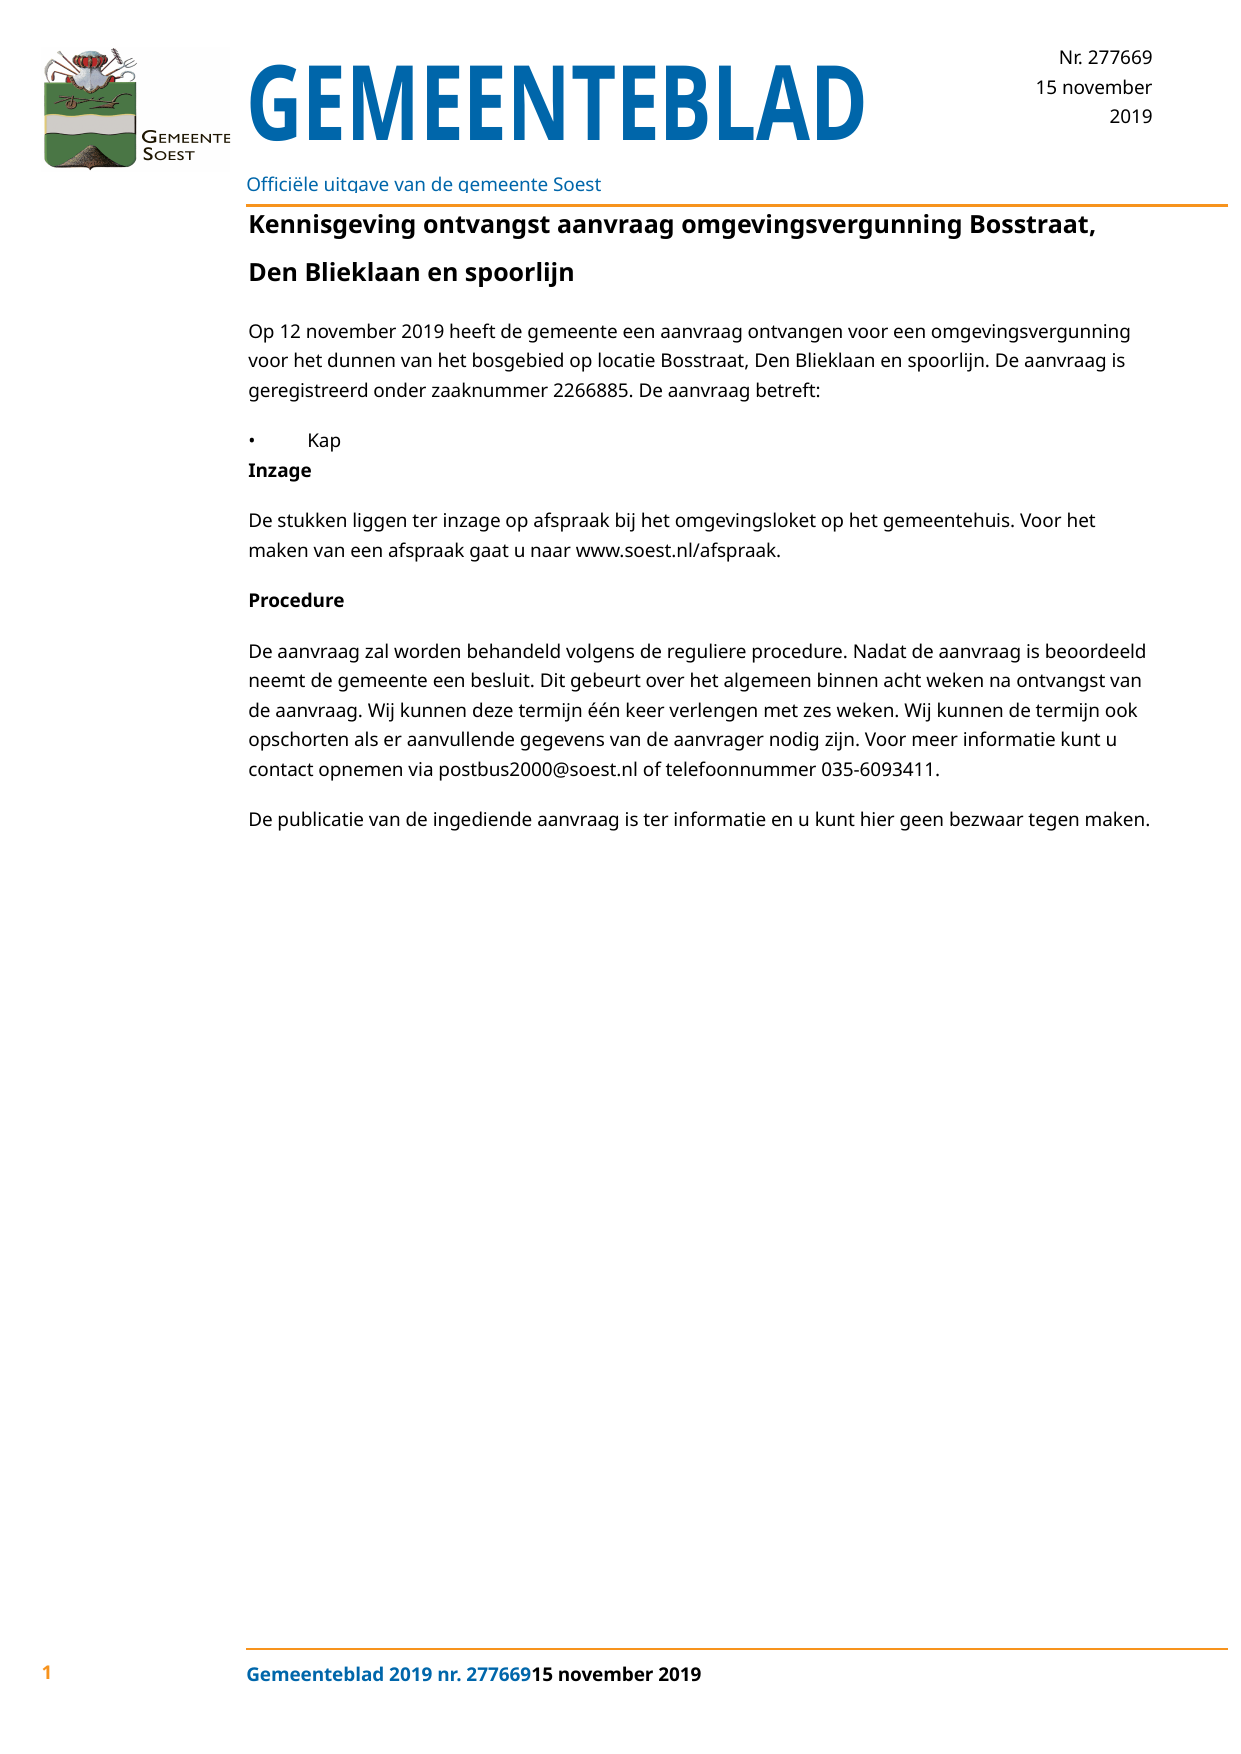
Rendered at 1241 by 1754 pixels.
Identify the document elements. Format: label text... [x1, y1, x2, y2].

text Procedure [248, 587, 1152, 613]
text Op 12 november 2019 heeft de gemeente een aanvraag ontvangen voor een omgevingsvergunning voor het dunnen van het bosgebied op locatie Bosstraat, Den Blieklaan en spoorlijn. De aanvraag is geregistreerd onder zaaknummer 2266885. De aanvraag betreft: [248, 318, 1152, 403]
text De aanvraag zal worden behandeld volgens de reguliere procedure. Nadat de aanvraag is beoordeeld neemt de gemeente een besluit. Dit gebeurt over het algemeen binnen acht weken na ontvangst van de aanvraag. Wij kunnen deze termijn één keer verlengen met zes weken. Wij kunnen de termijn ook opschorten als er aanvullende gegevens van de aanvrager nodig zijn. Voor meer informatie kunt u contact opnemen via postbus2000@soest.nl of telefoonnummer 035-6093411. [248, 638, 1152, 782]
list Kap [248, 427, 1152, 453]
picture [41, 47, 231, 172]
text De stukken liggen ter inzage op afspraak bij het omgevingsloket op het gemeentehuis. Voor het maken van een afspraak gaat u naar www.soest.nl/afspraak. [248, 507, 1152, 563]
text Kennisgeving ontvangst aanvraag omgevingsvergunning Bosstraat, Den Blieklaan en spoorlijn [248, 207, 1152, 288]
text De publicatie van de ingediende aanvraag is ter informatie en u kunt hier geen bezwaar tegen maken. [248, 807, 1152, 832]
text Inzage [248, 457, 1152, 483]
